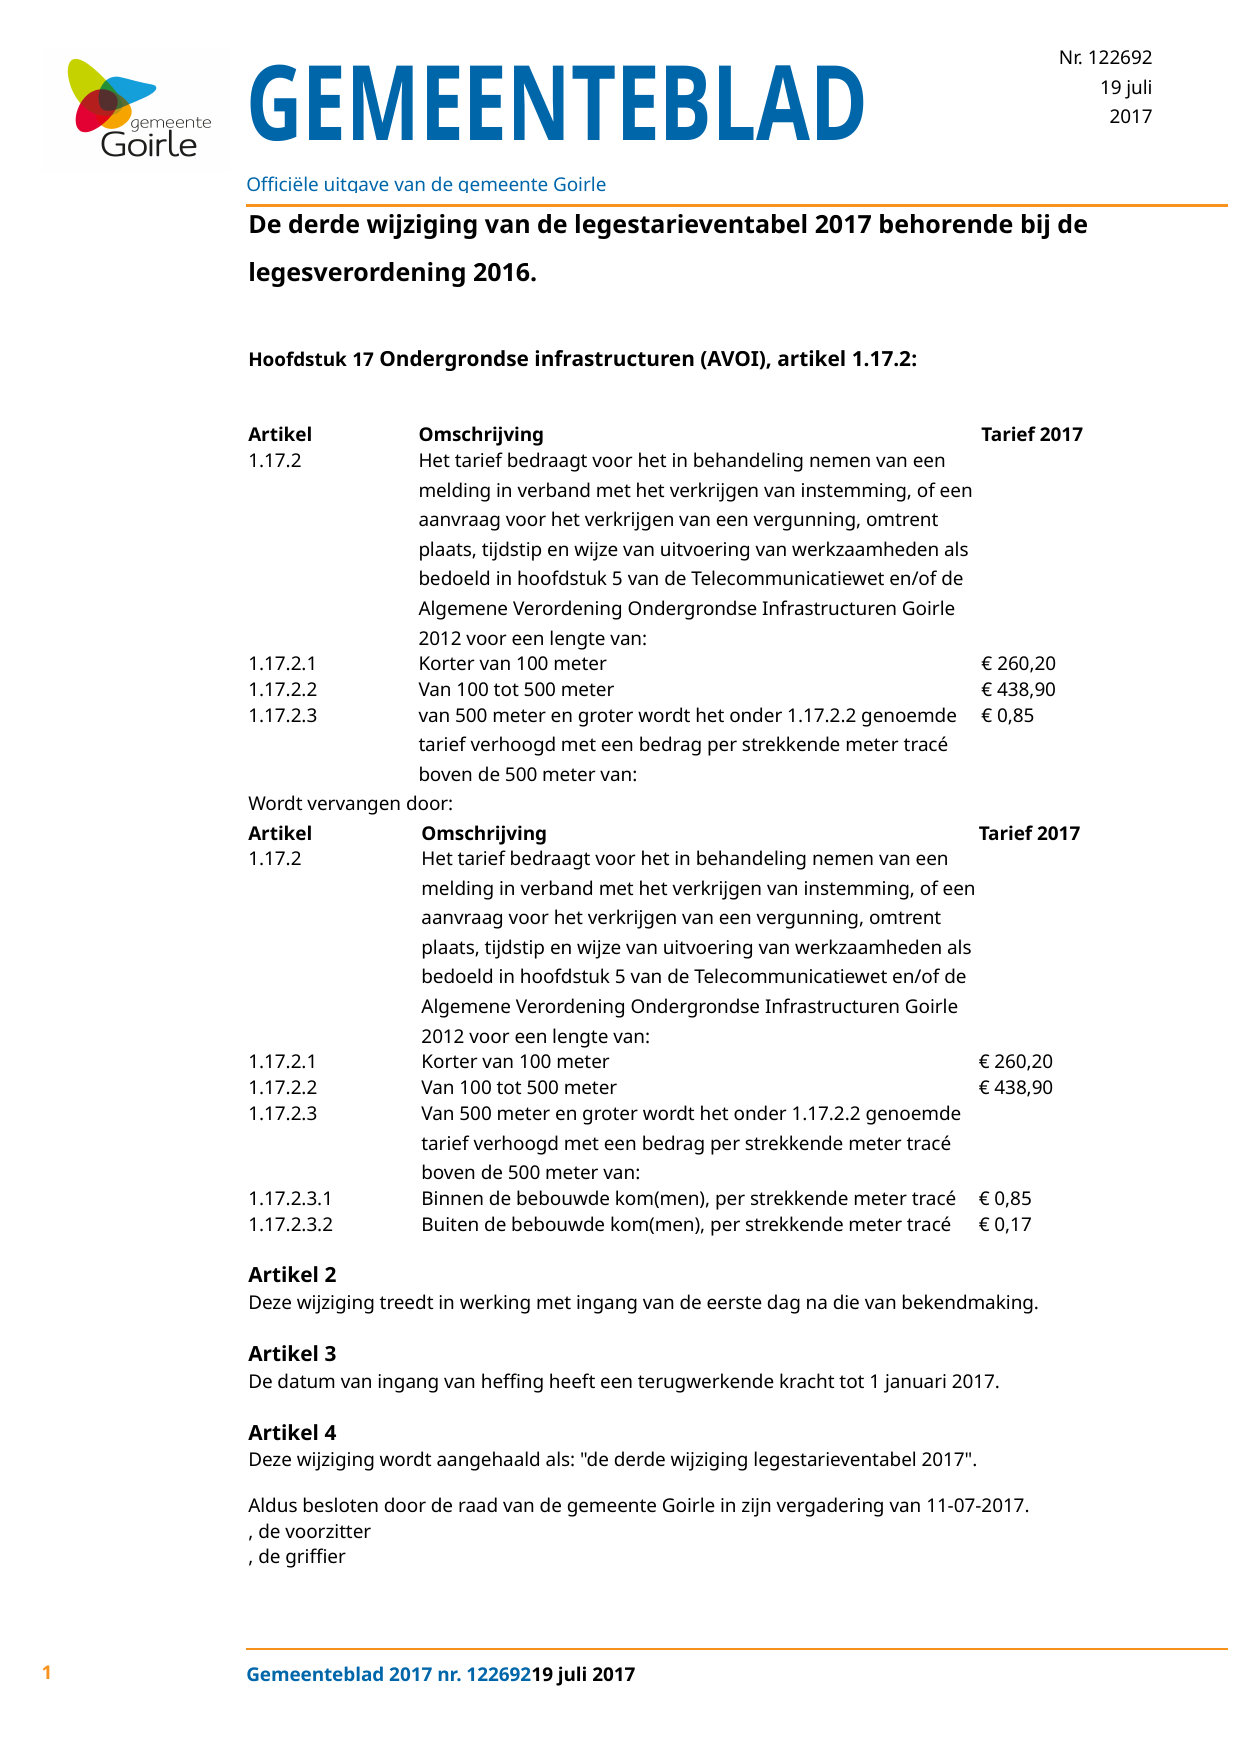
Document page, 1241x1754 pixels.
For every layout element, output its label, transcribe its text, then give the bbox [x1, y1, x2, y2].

table_header Artikel [248, 820, 421, 845]
table_cell € 260,20 [979, 1049, 1152, 1074]
table_cell [979, 1100, 1152, 1185]
table_cell 1.17.2.1 [248, 650, 418, 676]
text Wordt vervangen door: [248, 790, 1152, 816]
table_cell 1.17.2.2 [248, 676, 418, 702]
table_header Omschrijving [421, 820, 978, 845]
table_cell Het tarief bedraagt voor het in behandeling nemen van een melding in verband met het verkrijgen van instemming, of een aanvraag voor het verkrijgen van een vergunning, omtrent plaats, tijdstip en wijze van uitvoering van werkzaamheden als bedoeld in hoofdstuk 5 van de Telecommunicatiewet en/of de Algemene Verordening Ondergrondse Infrastructuren Goirle 2012 voor een lengte van: [421, 845, 978, 1049]
table_cell van 500 meter en groter wordt het onder 1.17.2.2 genoemde tarief verhoogd met een bedrag per strekkende meter tracé boven de 500 meter van: [418, 702, 981, 787]
text De datum van ingang van heffing heeft een terugwerkende kracht tot 1 januari 2017. [248, 1368, 1152, 1393]
table_cell Van 100 tot 500 meter [418, 676, 981, 702]
table_cell 1.17.2.3 [248, 1100, 421, 1185]
table_cell 1.17.2.2 [248, 1074, 421, 1100]
table_cell 1.17.2.3.2 [248, 1211, 421, 1236]
text Deze wijziging wordt aangehaald als: "de derde wijziging legestarieventabel 2017". [248, 1447, 1152, 1472]
text Artikel 2 [248, 1261, 1152, 1289]
table_cell Het tarief bedraagt voor het in behandeling nemen van een melding in verband met het verkrijgen van instemming, of een aanvraag voor het verkrijgen van een vergunning, omtrent plaats, tijdstip en wijze van uitvoering van werkzaamheden als bedoeld in hoofdstuk 5 van de Telecommunicatiewet en/of de Algemene Verordening Ondergrondse Infrastructuren Goirle 2012 voor een lengte van: [418, 447, 981, 650]
text , de griffier [248, 1544, 1152, 1569]
text Artikel 4 [248, 1418, 1152, 1447]
table_cell [981, 447, 1152, 650]
table_cell 1.17.2 [248, 447, 418, 650]
text Aldus besloten door de raad van de gemeente Goirle in zijn vergadering van 11-07-2017. [248, 1492, 1152, 1518]
text Deze wijziging treedt in werking met ingang van de eerste dag na die van bekendmaking. [248, 1289, 1152, 1315]
text , de voorzitter [248, 1518, 1152, 1544]
text Hoofdstuk 17 Ondergrondse infrastructuren (AVOI), artikel 1.17.2: [248, 344, 1152, 372]
text De derde wijziging van de legestarieventabel 2017 behorende bij de legesverordening 2016. [248, 207, 1152, 288]
table_cell 1.17.2 [248, 845, 421, 1049]
table_cell 1.17.2.3.1 [248, 1185, 421, 1211]
table_cell [979, 845, 1152, 1049]
table_header Artikel [248, 421, 418, 447]
table_header Omschrijving [418, 421, 981, 447]
table_cell € 0,85 [979, 1185, 1152, 1211]
table_header Tarief 2017 [981, 421, 1152, 447]
table_cell € 0,85 [981, 702, 1152, 787]
table_cell 1.17.2.3 [248, 702, 418, 787]
table_cell Binnen de bebouwde kom(men), per strekkende meter tracé [421, 1185, 978, 1211]
text Artikel 3 [248, 1339, 1152, 1368]
table_cell Buiten de bebouwde kom(men), per strekkende meter tracé [421, 1211, 978, 1236]
table_cell € 0,17 [979, 1211, 1152, 1236]
picture [41, 47, 231, 172]
table_cell Korter van 100 meter [418, 650, 981, 676]
table_header Tarief 2017 [979, 820, 1152, 845]
table_cell 1.17.2.1 [248, 1049, 421, 1074]
table_cell € 438,90 [979, 1074, 1152, 1100]
table_cell € 438,90 [981, 676, 1152, 702]
table_cell Van 500 meter en groter wordt het onder 1.17.2.2 genoemde tarief verhoogd met een bedrag per strekkende meter tracé boven de 500 meter van: [421, 1100, 978, 1185]
table_cell € 260,20 [981, 650, 1152, 676]
table_cell Van 100 tot 500 meter [421, 1074, 978, 1100]
table_cell Korter van 100 meter [421, 1049, 978, 1074]
